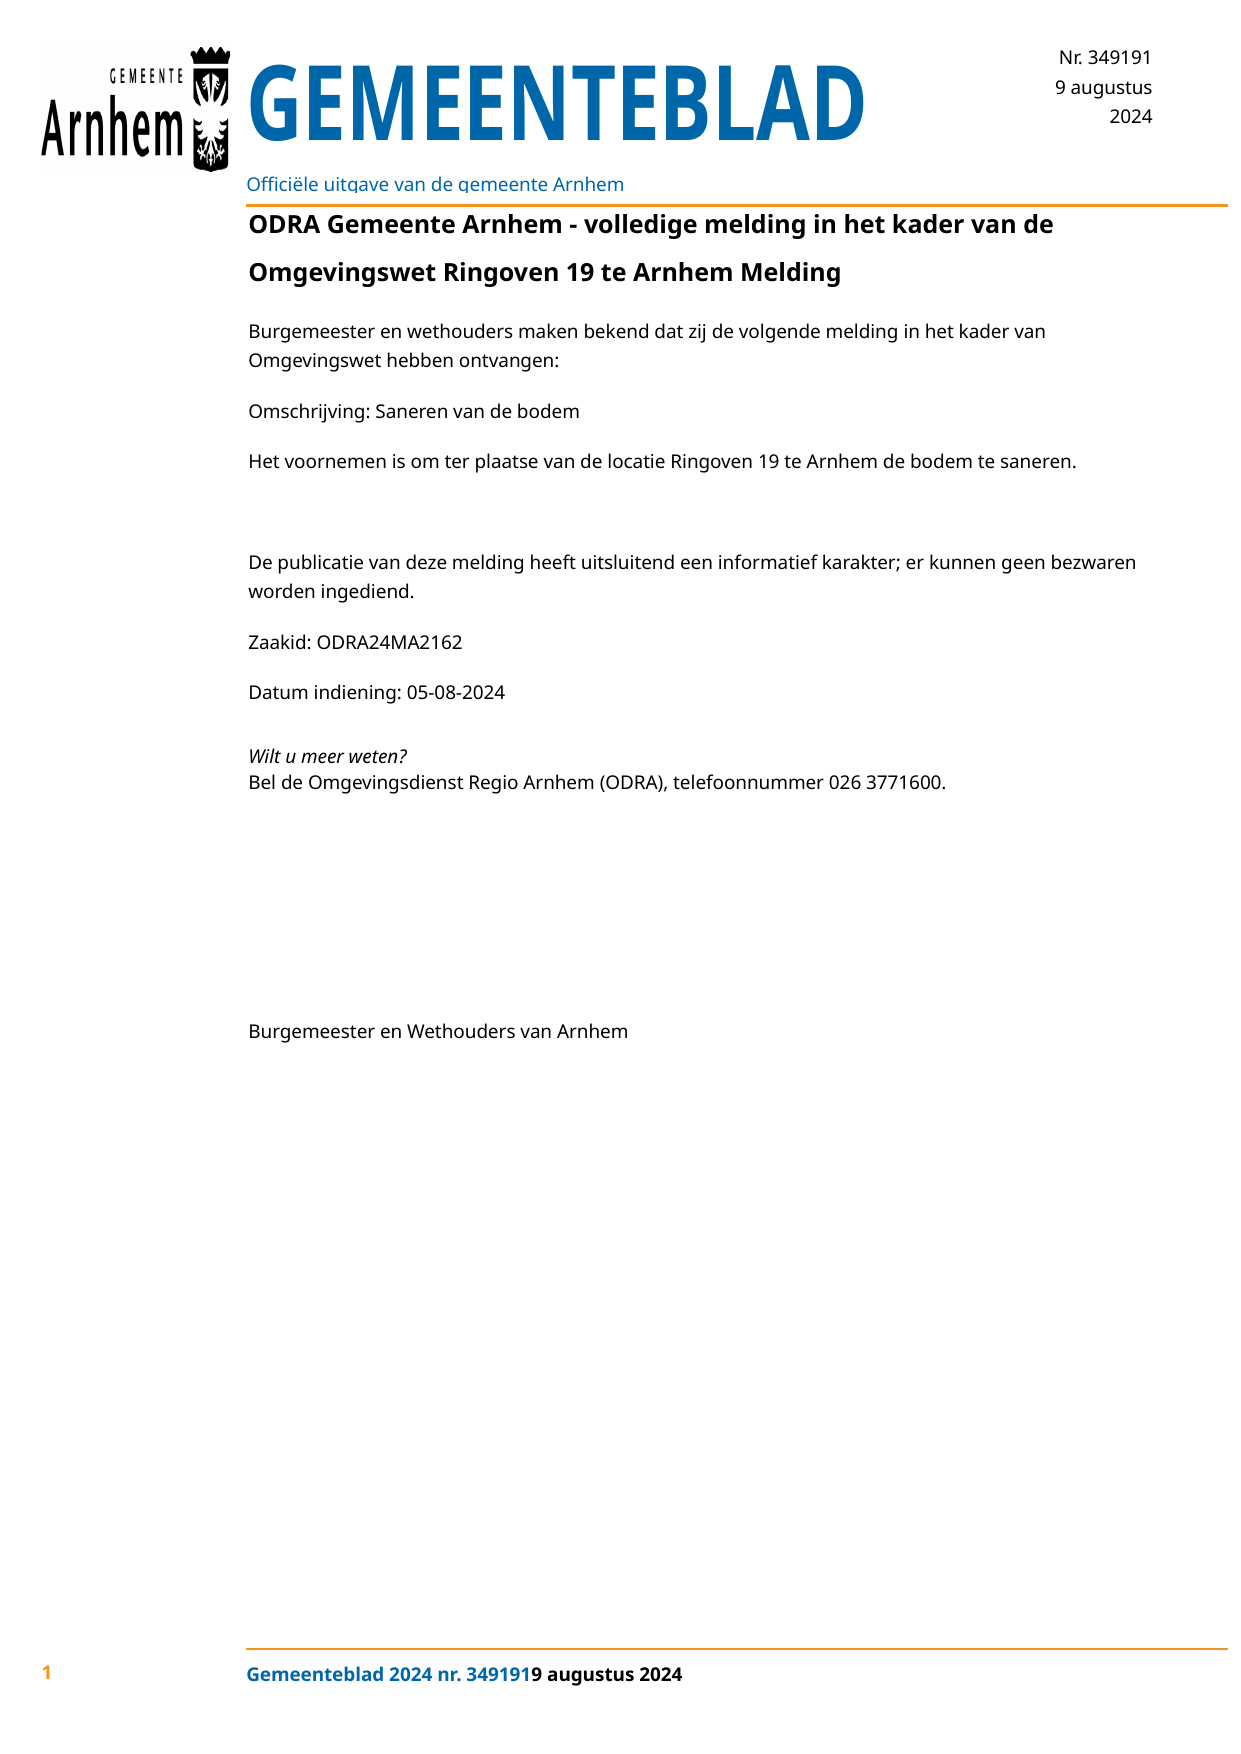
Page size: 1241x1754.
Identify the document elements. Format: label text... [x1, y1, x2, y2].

text Wilt u meer weten? [248, 743, 1152, 769]
text ODRA Gemeente Arnhem - volledige melding in het kader van de Omgevingswet Ringoven 19 te Arnhem Melding [248, 207, 1152, 288]
text Bel de Omgevingsdienst Regio Arnhem (ODRA), telefoonnummer 026 3771600. [248, 769, 1152, 795]
text Datum indiening: 05-08-2024 [248, 679, 1152, 705]
text Burgemeester en Wethouders van Arnhem [248, 1019, 1152, 1044]
text De publicatie van deze melding heeft uitsluitend een informatief karakter; er kunnen geen bezwaren worden ingediend. [248, 549, 1152, 604]
picture [41, 47, 231, 172]
text Omschrijving: Saneren van de bodem [248, 398, 1152, 424]
text Burgemeester en wethouders maken bekend dat zij de volgende melding in het kader van Omgevingswet hebben ontvangen: [248, 318, 1152, 373]
text Zaakid: ODRA24MA2162 [248, 629, 1152, 655]
text Het voornemen is om ter plaatse van de locatie Ringoven 19 te Arnhem de bodem te saneren. [248, 448, 1152, 474]
